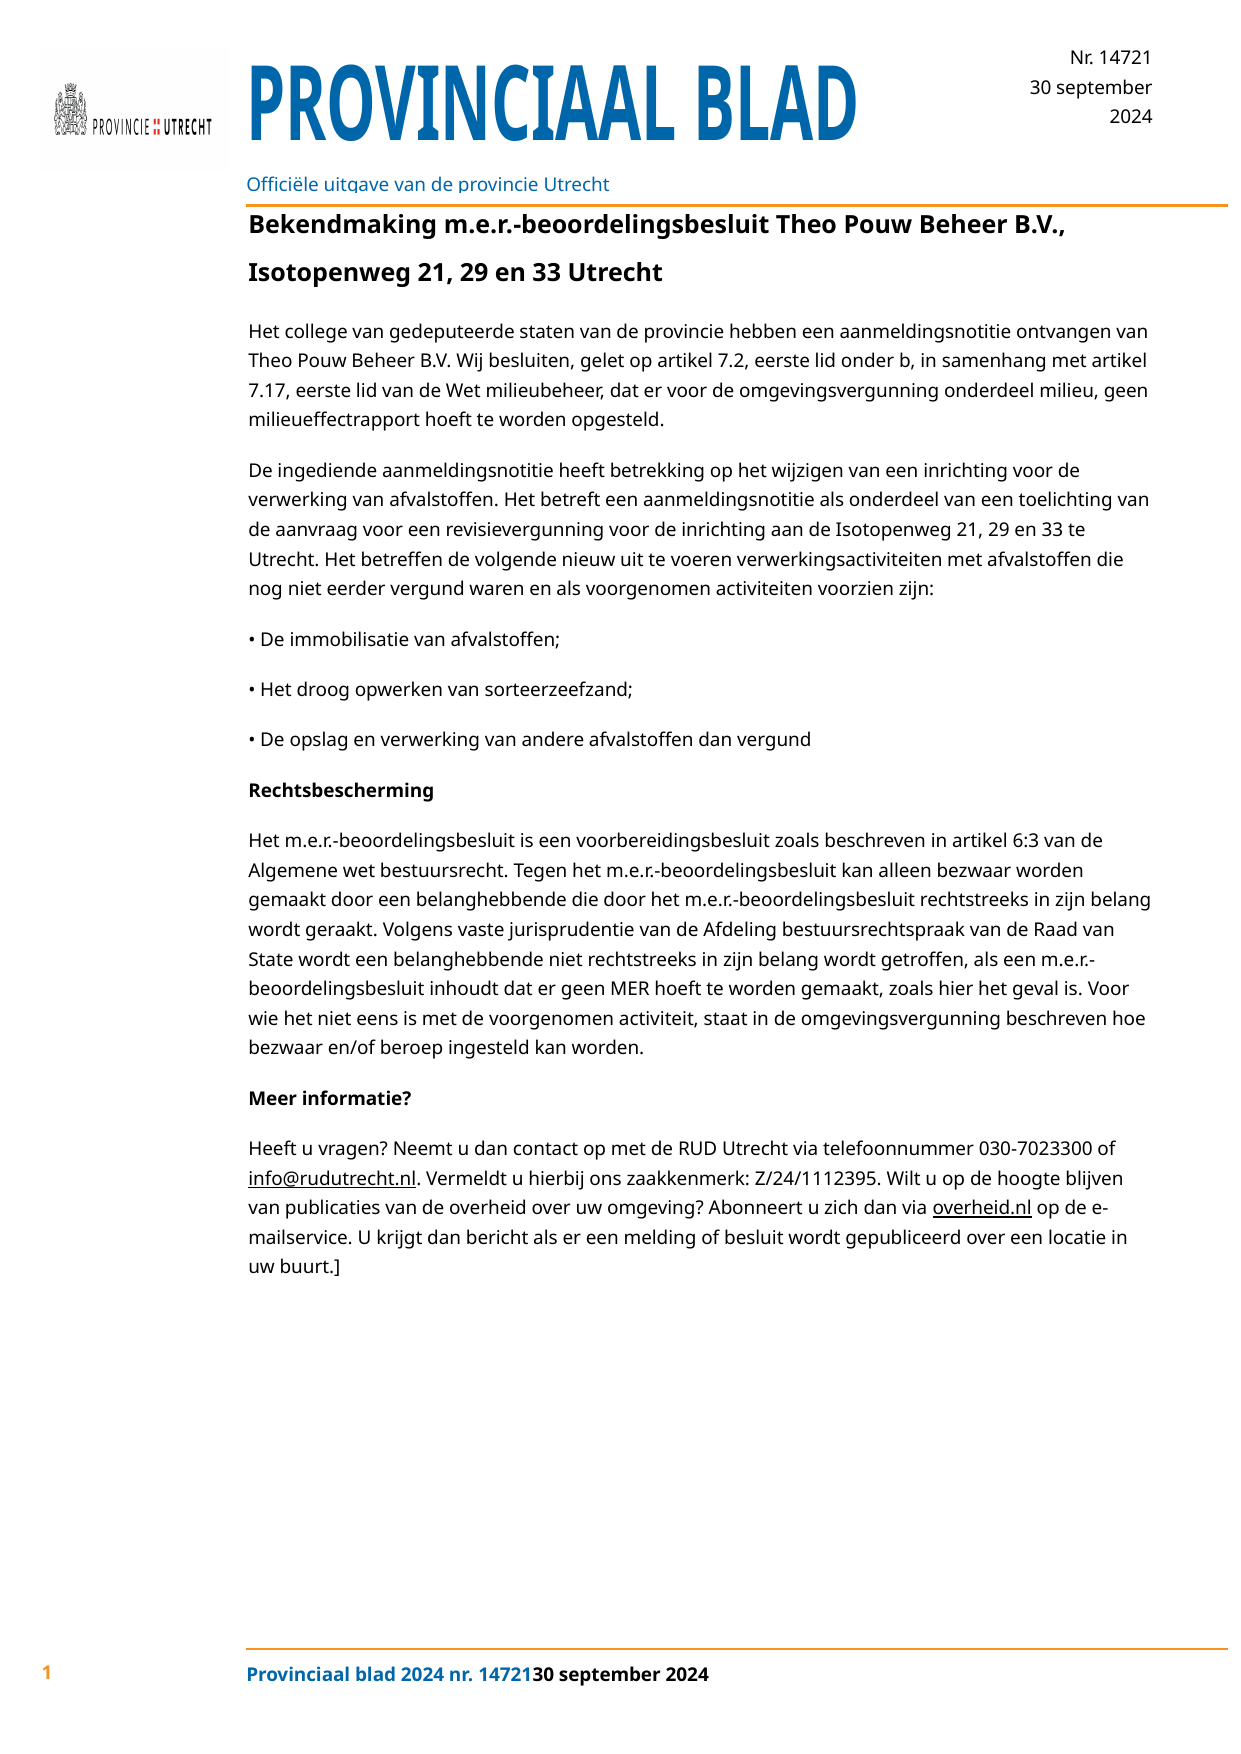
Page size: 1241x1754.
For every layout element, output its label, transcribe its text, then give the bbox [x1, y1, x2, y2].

text • De immobilisatie van afvalstoffen; [248, 626, 1152, 652]
text Rechtsbescherming [248, 777, 1152, 803]
text • Het droog opwerken van sorteerzeefzand; [248, 676, 1152, 702]
text Meer informatie? [248, 1085, 1152, 1111]
text Bekendmaking m.e.r.-beoordelingsbesluit Theo Pouw Beheer B.V., Isotopenweg 21, 29 en 33 Utrecht [248, 207, 1152, 288]
text • De opslag en verwerking van andere afvalstoffen dan vergund [248, 727, 1152, 752]
text Het college van gedeputeerde staten van de provincie hebben een aanmeldingsnotitie ontvangen van Theo Pouw Beheer B.V. Wij besluiten, gelet op artikel 7.2, eerste lid onder b, in samenhang met artikel 7.17, eerste lid van de Wet milieubeheer, dat er voor de omgevingsvergunning onderdeel milieu, geen milieueffectrapport hoeft te worden opgesteld. [248, 318, 1152, 432]
text Het m.e.r.-beoordelingsbesluit is een voorbereidingsbesluit zoals beschreven in artikel 6:3 van de Algemene wet bestuursrecht. Tegen het m.e.r.-beoordelingsbesluit kan alleen bezwaar worden gemaakt door een belanghebbende die door het m.e.r.-beoordelingsbesluit rechtstreeks in zijn belang wordt geraakt. Volgens vaste jurisprudentie van de Afdeling bestuursrechtspraak van de Raad van State wordt een belanghebbende niet rechtstreeks in zijn belang wordt getroffen, als een m.e.r.-beoordelingsbesluit inhoudt dat er geen MER hoeft te worden gemaakt, zoals hier het geval is. Voor wie het niet eens is met de voorgenomen activiteit, staat in de omgevingsvergunning beschreven hoe bezwaar en/of beroep ingesteld kan worden. [248, 827, 1152, 1060]
text De ingediende aanmeldingsnotitie heeft betrekking op het wijzigen van een inrichting voor de verwerking van afvalstoffen. Het betreft een aanmeldingsnotitie als onderdeel van een toelichting van de aanvraag voor een revisievergunning voor de inrichting aan de Isotopenweg 21, 29 en 33 te Utrecht. Het betreffen de volgende nieuw uit te voeren verwerkingsactiviteiten met afvalstoffen die nog niet eerder vergund waren en als voorgenomen activiteiten voorzien zijn: [248, 457, 1152, 601]
picture [41, 47, 231, 172]
text Heeft u vragen? Neemt u dan contact op met de RUD Utrecht via telefoonnummer 030-7023300 of info@rudutrecht.nl. Vermeldt u hierbij ons zaakkenmerk: Z/24/1112395. Wilt u op de hoogte blijven van publicaties van de overheid over uw omgeving? Abonneert u zich dan via overheid.nl op de e-mailservice. U krijgt dan bericht als er een melding of besluit wordt gepubliceerd over een locatie in uw buurt.] [248, 1135, 1152, 1279]
